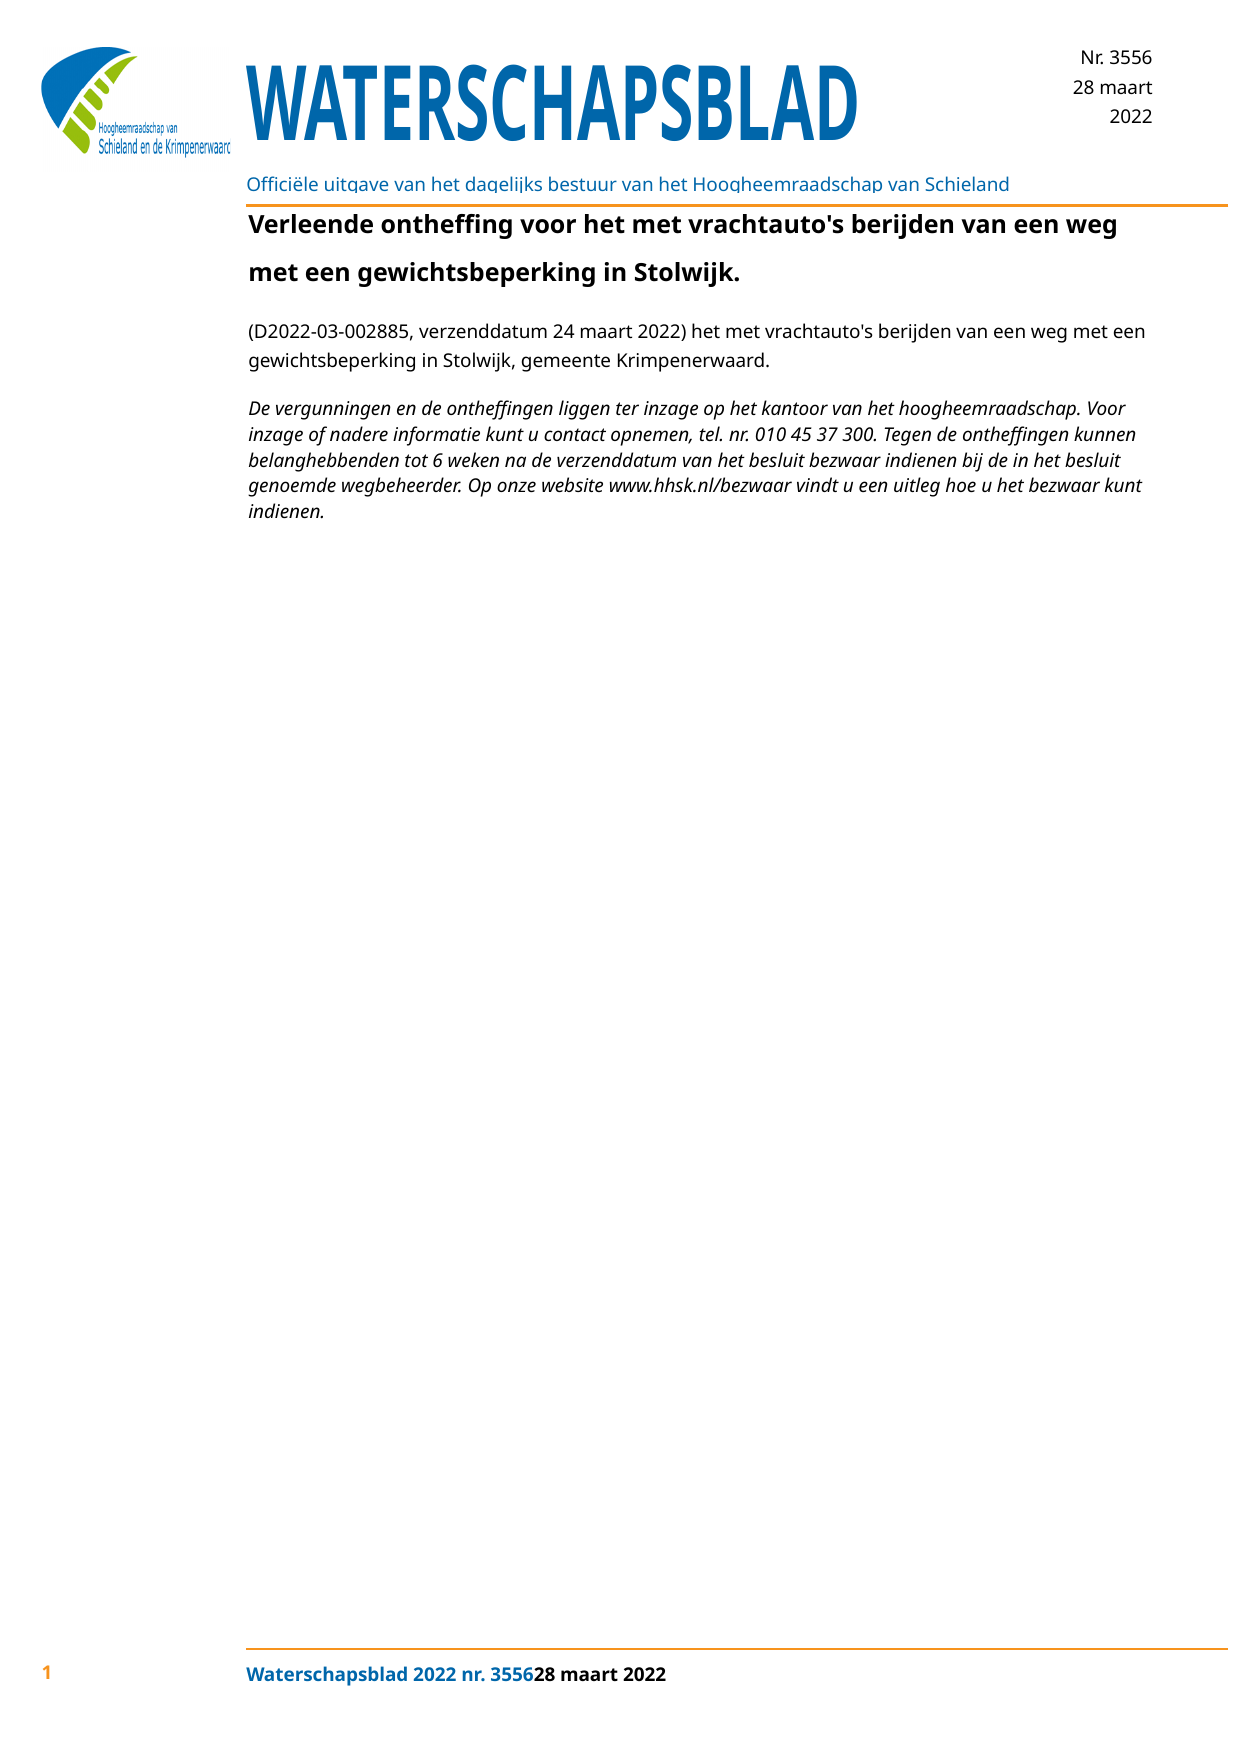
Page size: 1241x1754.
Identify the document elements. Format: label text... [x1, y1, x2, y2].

picture [41, 47, 231, 172]
text Verleende ontheffing voor het met vrachtauto's berijden van een weg met een gewichtsbeperking in Stolwijk. [248, 207, 1152, 288]
text (D2022-03-002885, verzenddatum 24 maart 2022) het met vrachtauto's berijden van een weg met een gewichtsbeperking in Stolwijk, gemeente Krimpenerwaard. [248, 318, 1152, 373]
text De vergunningen en de ontheffingen liggen ter inzage op het kantoor van het hoogheemraadschap. Voor inzage of nadere informatie kunt u contact opnemen, tel. nr. 010 45 37 300. Tegen de ontheffingen kunnen belanghebbenden tot 6 weken na de verzenddatum van het besluit bezwaar indienen bij de in het besluit genoemde wegbeheerder. Op onze website www.hhsk.nl/bezwaar vindt u een uitleg hoe u het bezwaar kunt indienen. [248, 395, 1152, 524]
